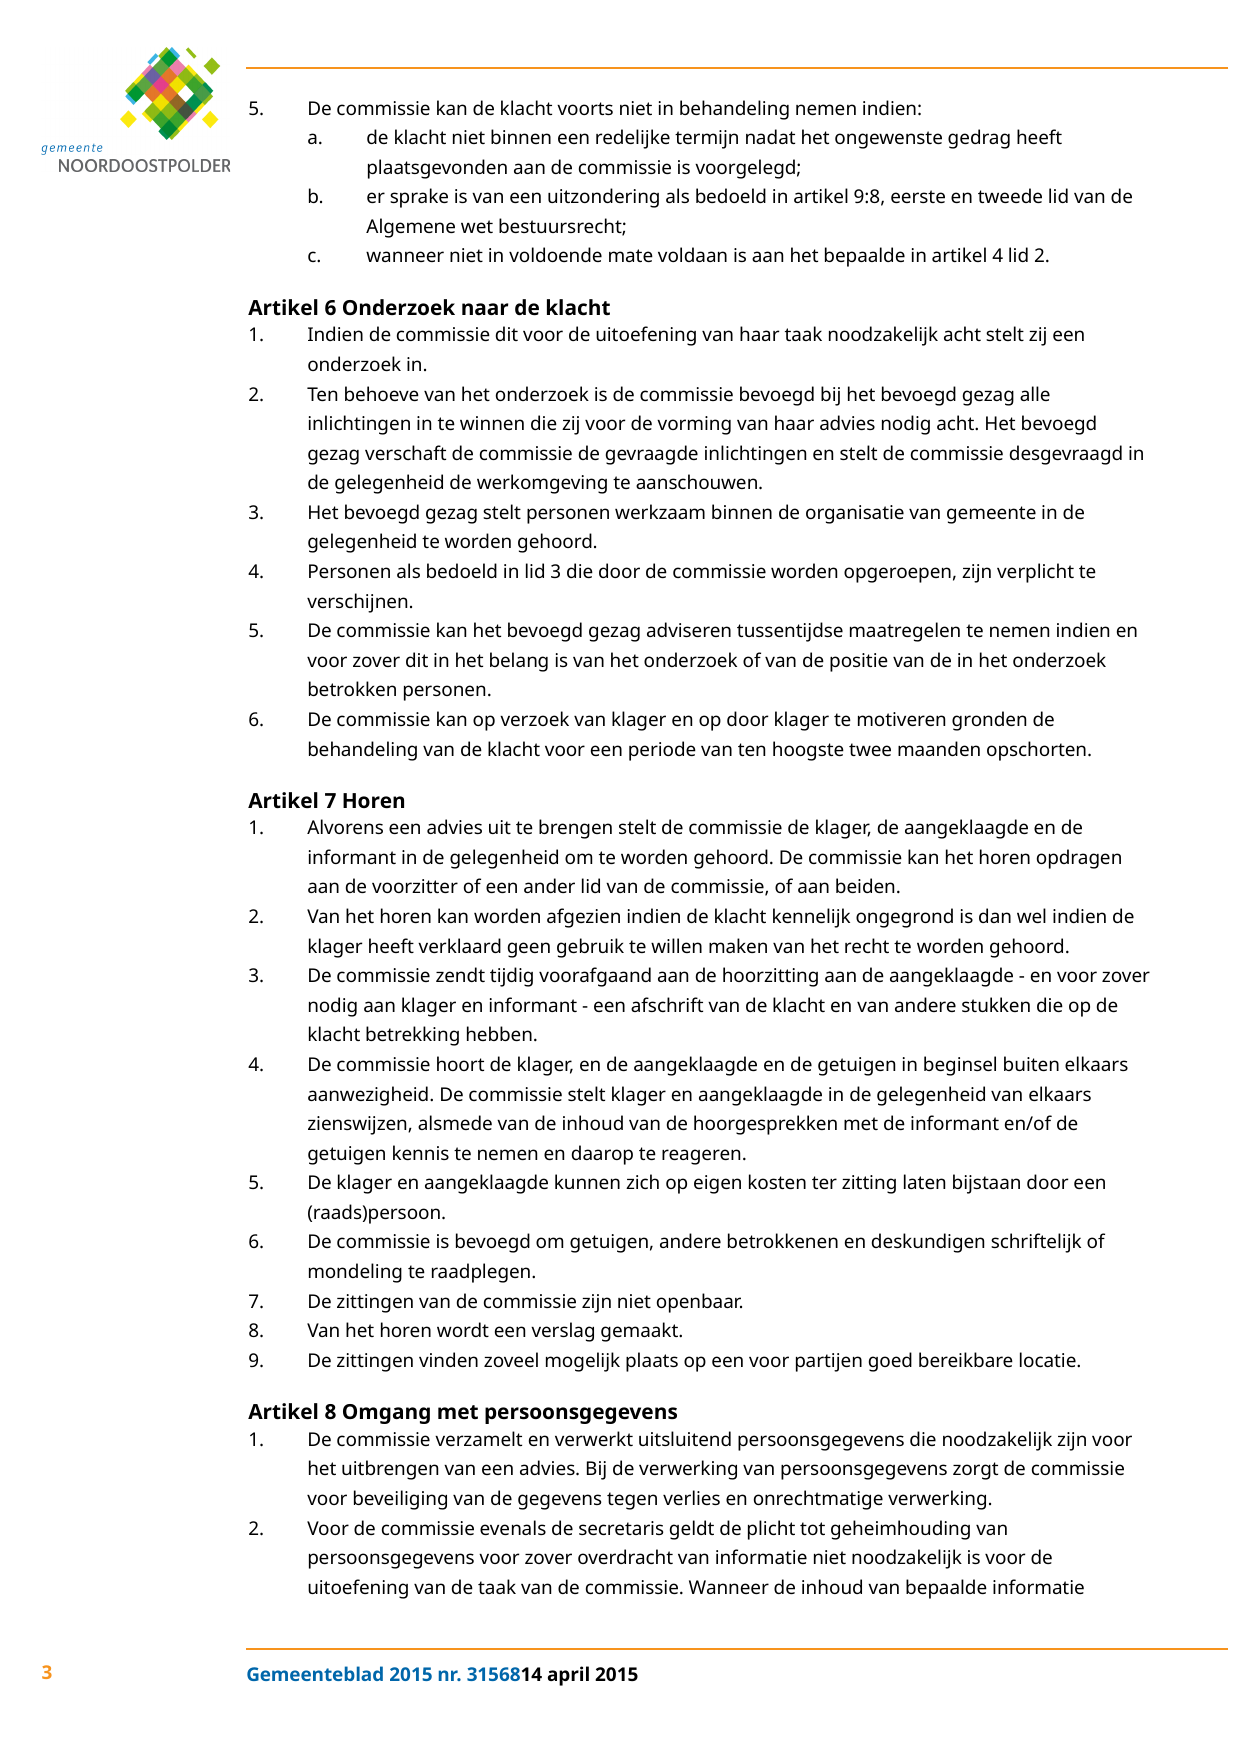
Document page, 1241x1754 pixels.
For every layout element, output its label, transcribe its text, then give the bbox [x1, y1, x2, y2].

list Indien de commissie dit voor de uitoefening van haar taak noodzakelijk acht stelt zij een onderzoek in. [248, 322, 1152, 377]
list Van het horen wordt een verslag gemaakt. [248, 1317, 1152, 1343]
list Ten behoeve van het onderzoek is de commissie bevoegd bij het bevoegd gezag alle inlichtingen in te winnen die zij voor de vorming van haar advies nodig acht. Het bevoegd gezag verschaft de commissie de gevraagde inlichtingen en stelt de commissie desgevraagd in de gelegenheid de werkomgeving te aanschouwen. [248, 381, 1152, 495]
list de klacht niet binnen een redelijke termijn nadat het ongewenste gedrag heeft plaatsgevonden aan de commissie is voorgelegd; [307, 124, 1152, 180]
list De zittingen vinden zoveel mogelijk plaats op een voor partijen goed bereikbare locatie. [248, 1347, 1152, 1373]
list Het bevoegd gezag stelt personen werkzaam binnen de organisatie van gemeente in de gelegenheid te worden gehoord. [248, 499, 1152, 554]
picture [41, 47, 231, 172]
list De commissie hoort de klager, en de aangeklaagde en de getuigen in beginsel buiten elkaars aanwezigheid. De commissie stelt klager en aangeklaagde in de gelegenheid van elkaars zienswijzen, alsmede van de inhoud van de hoorgesprekken met de informant en/of de getuigen kennis te nemen en daarop te reageren. [248, 1051, 1152, 1166]
list De zittingen van de commissie zijn niet openbaar. [248, 1288, 1152, 1314]
list Alvorens een advies uit te brengen stelt de commissie de klager, de aangeklaagde en de informant in de gelegenheid om te worden gehoord. De commissie kan het horen opdragen aan de voorzitter of een ander lid van de commissie, of aan beiden. [248, 814, 1152, 899]
list De commissie kan het bevoegd gezag adviseren tussentijdse maatregelen te nemen indien en voor zover dit in het belang is van het onderzoek of van de positie van de in het onderzoek betrokken personen. [248, 617, 1152, 702]
list De commissie zendt tijdig voorafgaand aan de hoorzitting aan de aangeklaagde - en voor zover nodig aan klager en informant - een afschrift van de klacht en van andere stukken die op de klacht betrekking hebben. [248, 962, 1152, 1047]
text Artikel 7 Horen [248, 786, 1152, 814]
list wanneer niet in voldoende mate voldaan is aan het bepaalde in artikel 4 lid 2. [307, 243, 1152, 268]
list Voor de commissie evenals de secretaris geldt de plicht tot geheimhouding van persoonsgegevens voor zover overdracht van informatie niet noodzakelijk is voor de uitoefening van de taak van de commissie. Wanneer de inhoud van bepaalde informatie [248, 1515, 1152, 1599]
text Artikel 8 Omgang met persoonsgegevens [248, 1397, 1152, 1426]
list Van het horen kan worden afgezien indien de klacht kennelijk ongegrond is dan wel indien de klager heeft verklaard geen gebruik te willen maken van het recht te worden gehoord. [248, 903, 1152, 959]
list De commissie verzamelt en verwerkt uitsluitend persoonsgegevens die noodzakelijk zijn voor het uitbrengen van een advies. Bij de verwerking van persoonsgegevens zorgt de commissie voor beveiliging van de gegevens tegen verlies en onrechtmatige verwerking. [248, 1426, 1152, 1511]
text Artikel 6 Onderzoek naar de klacht [248, 293, 1152, 322]
list De commissie kan op verzoek van klager en op door klager te motiveren gronden de behandeling van de klacht voor een periode van ten hoogste twee maanden opschorten. [248, 706, 1152, 761]
list Personen als bedoeld in lid 3 die door de commissie worden opgeroepen, zijn verplicht te verschijnen. [248, 558, 1152, 613]
list er sprake is van een uitzondering als bedoeld in artikel 9:8, eerste en tweede lid van de Algemene wet bestuursrecht; [307, 183, 1152, 239]
list De commissie kan de klacht voorts niet in behandeling nemen indien: [248, 95, 1152, 121]
list De commissie is bevoegd om getuigen, andere betrokkenen en deskundigen schriftelijk of mondeling te raadplegen. [248, 1229, 1152, 1284]
list De klager en aangeklaagde kunnen zich op eigen kosten ter zitting laten bijstaan door een (raads)persoon. [248, 1169, 1152, 1225]
